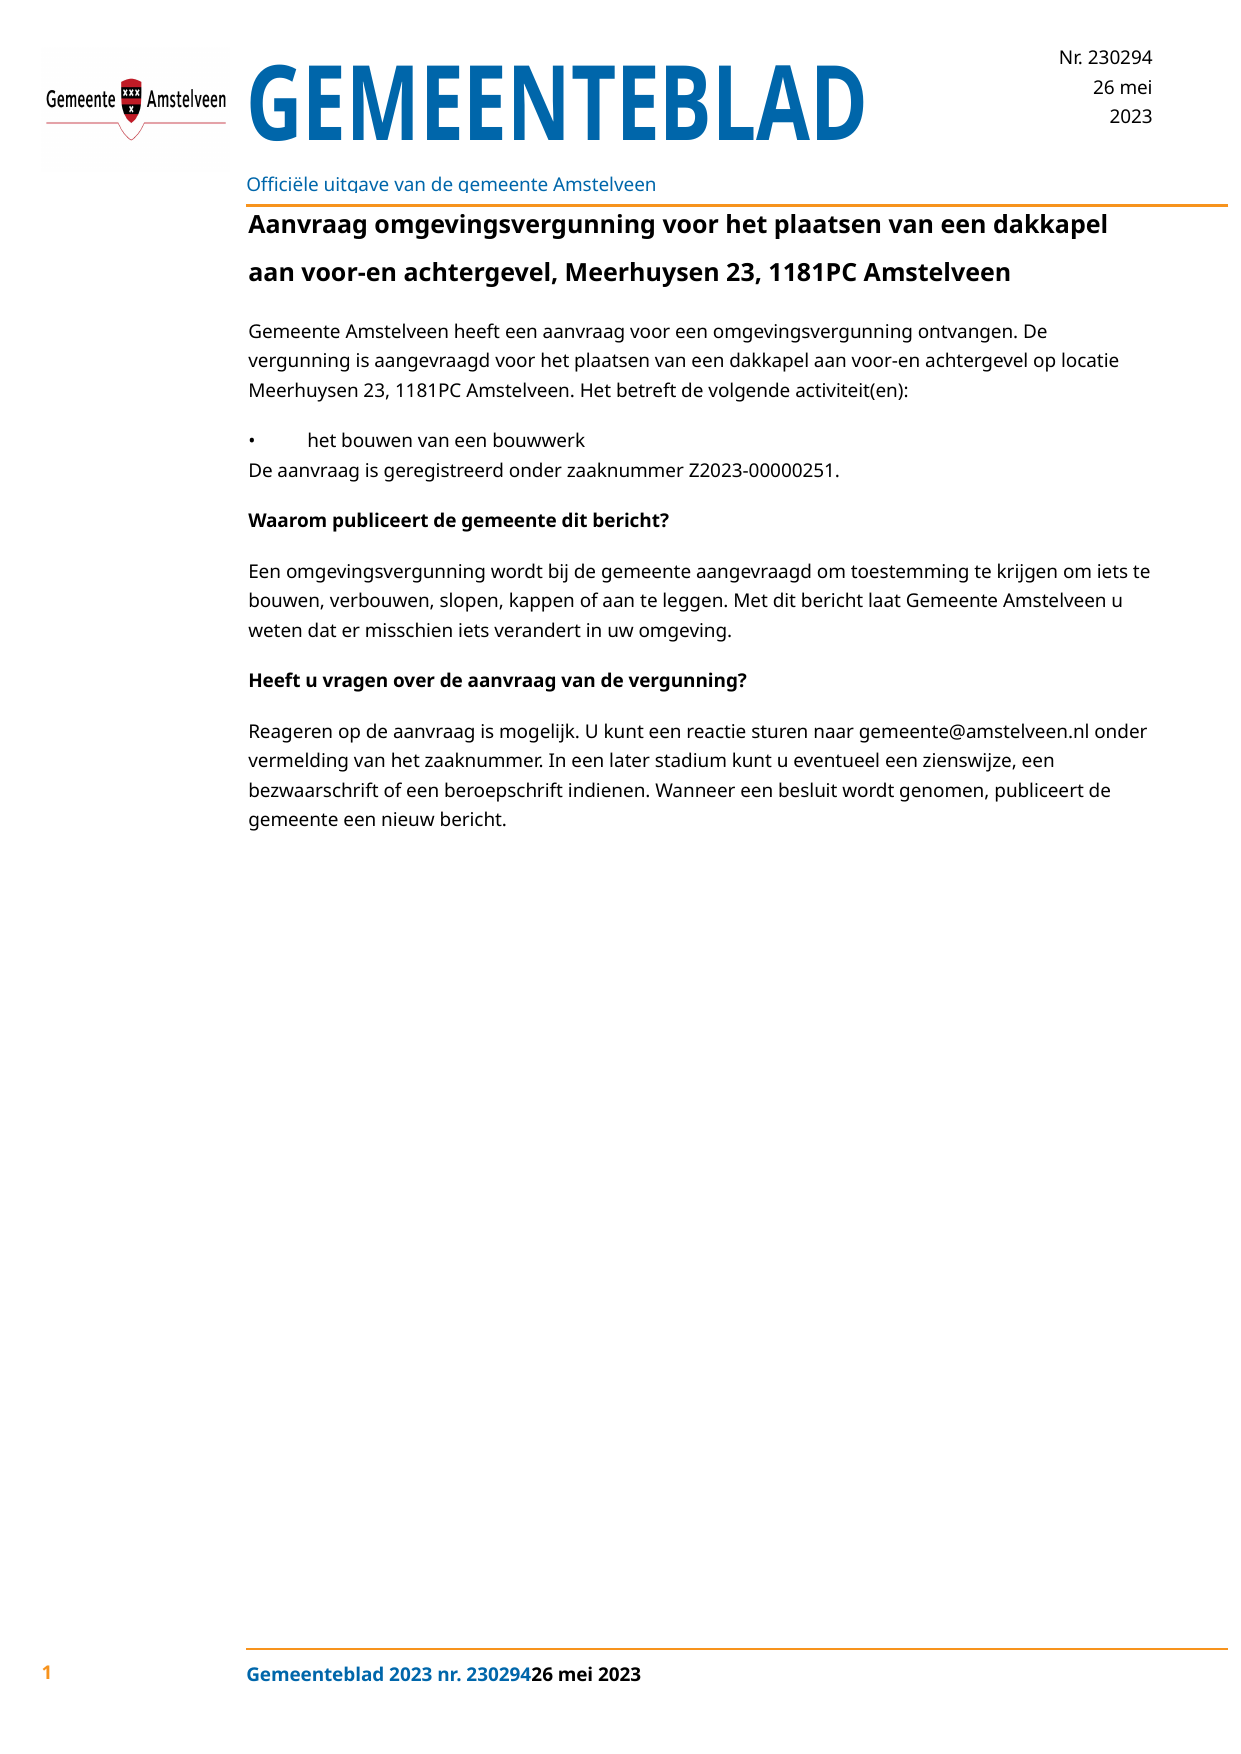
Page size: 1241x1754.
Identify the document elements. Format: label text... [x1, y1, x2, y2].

text Heeft u vragen over de aanvraag van de vergunning? [248, 667, 1152, 693]
text Aanvraag omgevingsvergunning voor het plaatsen van een dakkapel aan voor-en achtergevel, Meerhuysen 23, 1181PC Amstelveen [248, 207, 1152, 288]
text Reageren op de aanvraag is mogelijk. U kunt een reactie sturen naar gemeente@amstelveen.nl onder vermelding van het zaaknummer. In een later stadium kunt u eventueel een zienswijze, een bezwaarschrift of een beroepschrift indienen. Wanneer een besluit wordt genomen, publiceert de gemeente een nieuw bericht. [248, 718, 1152, 832]
text Een omgevingsvergunning wordt bij de gemeente aangevraagd om toestemming te krijgen om iets te bouwen, verbouwen, slopen, kappen of aan te leggen. Met dit bericht laat Gemeente Amstelveen u weten dat er misschien iets verandert in uw omgeving. [248, 558, 1152, 643]
text Gemeente Amstelveen heeft een aanvraag voor een omgevingsvergunning ontvangen. De vergunning is aangevraagd voor het plaatsen van een dakkapel aan voor-en achtergevel op locatie Meerhuysen 23, 1181PC Amstelveen. Het betreft de volgende activiteit(en): [248, 318, 1152, 403]
list het bouwen van een bouwwerk [248, 427, 1152, 453]
picture [41, 47, 231, 172]
text Waarom publiceert de gemeente dit bericht? [248, 507, 1152, 533]
text De aanvraag is geregistreerd onder zaaknummer Z2023-00000251. [248, 457, 1152, 483]
